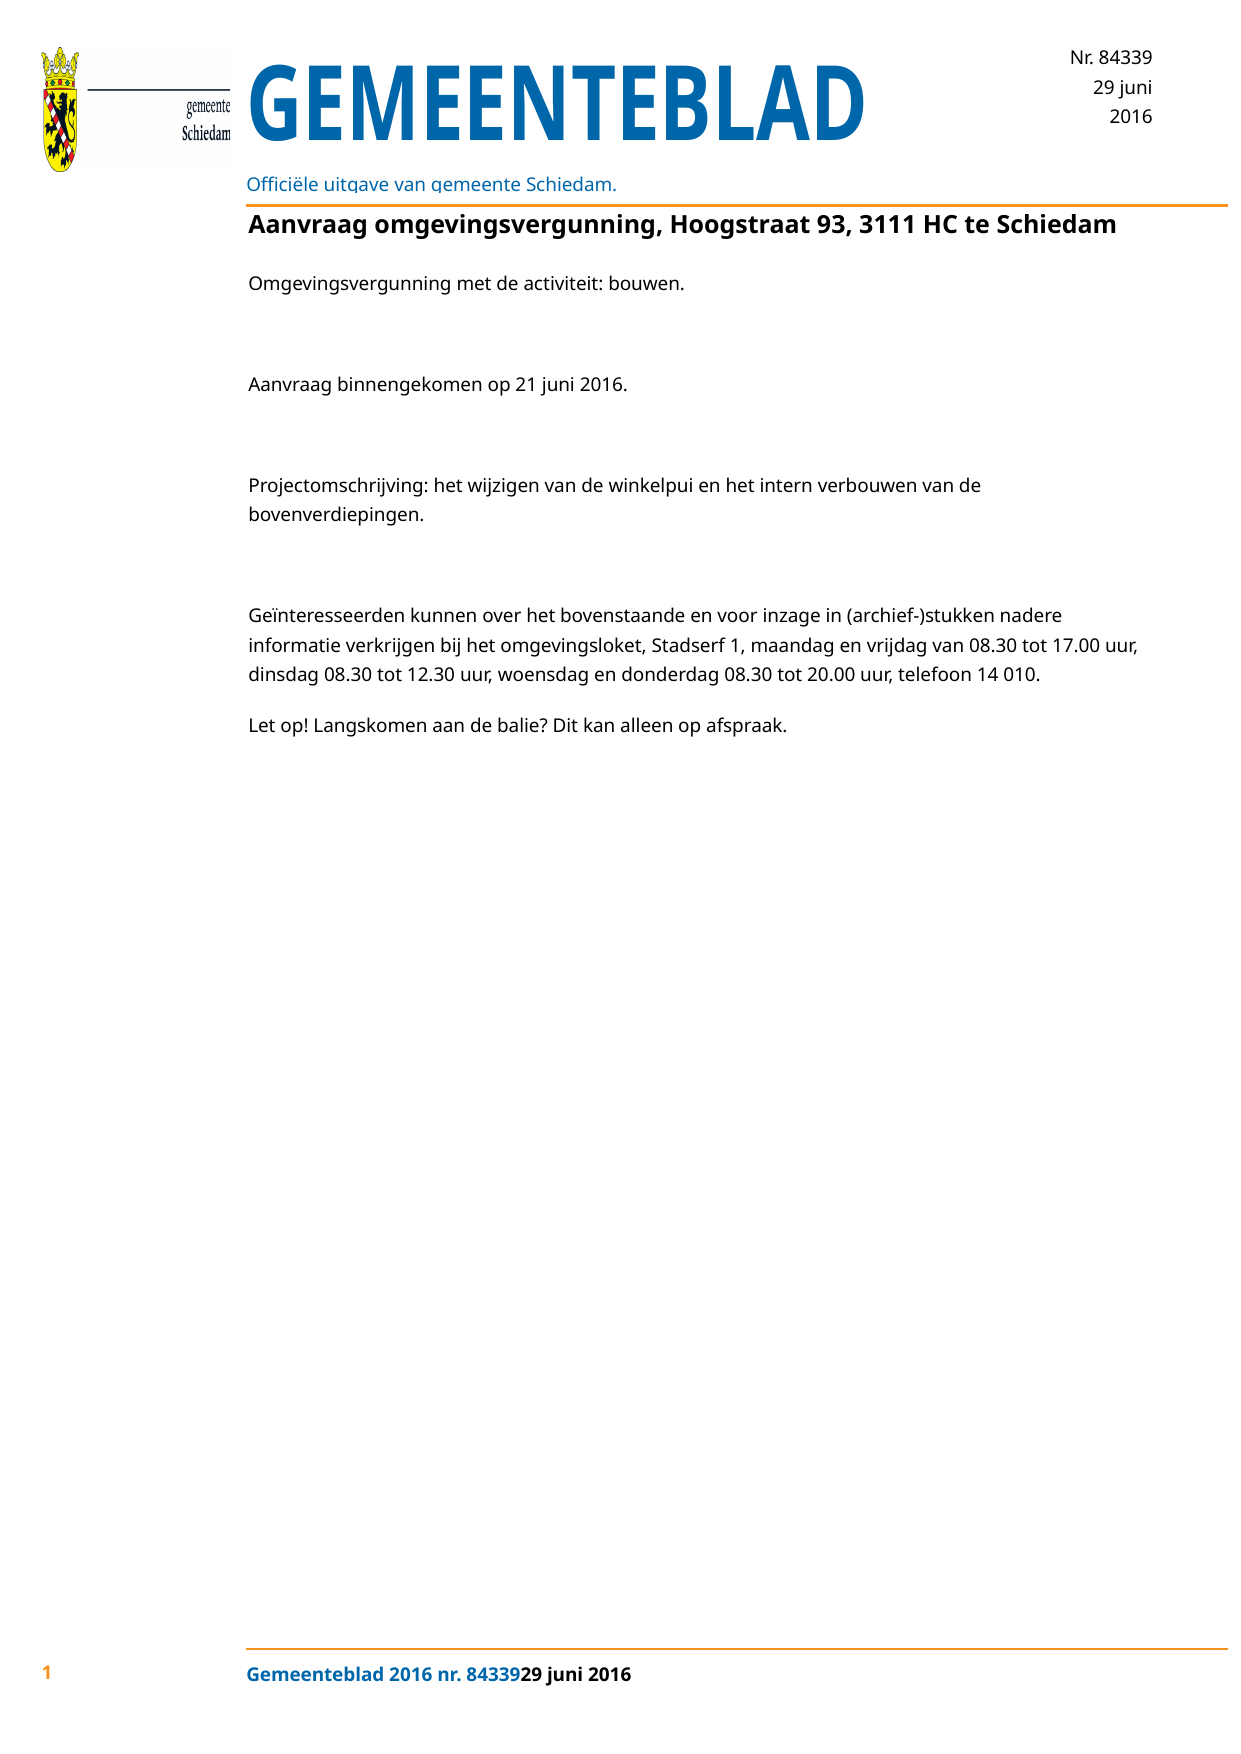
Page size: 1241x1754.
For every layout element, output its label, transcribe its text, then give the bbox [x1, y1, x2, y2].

text Omgevingsvergunning met de activiteit: bouwen. [248, 270, 1152, 296]
text Projectomschrijving: het wijzigen van de winkelpui en het intern verbouwen van de bovenverdiepingen. [248, 472, 1152, 527]
text Let op! Langskomen aan de balie? Dit kan alleen op afspraak. [248, 712, 1152, 738]
picture [41, 47, 231, 172]
text Aanvraag omgevingsvergunning, Hoogstraat 93, 3111 HC te Schiedam [248, 207, 1152, 241]
text Geïnteresseerden kunnen over het bovenstaande en voor inzage in (archief-)stukken nadere informatie verkrijgen bij het omgevingsloket, Stadserf 1, maandag en vrijdag van 08.30 tot 17.00 uur, dinsdag 08.30 tot 12.30 uur, woensdag en donderdag 08.30 tot 20.00 uur, telefoon 14 010. [248, 602, 1152, 687]
text Aanvraag binnengekomen op 21 juni 2016. [248, 371, 1152, 397]
